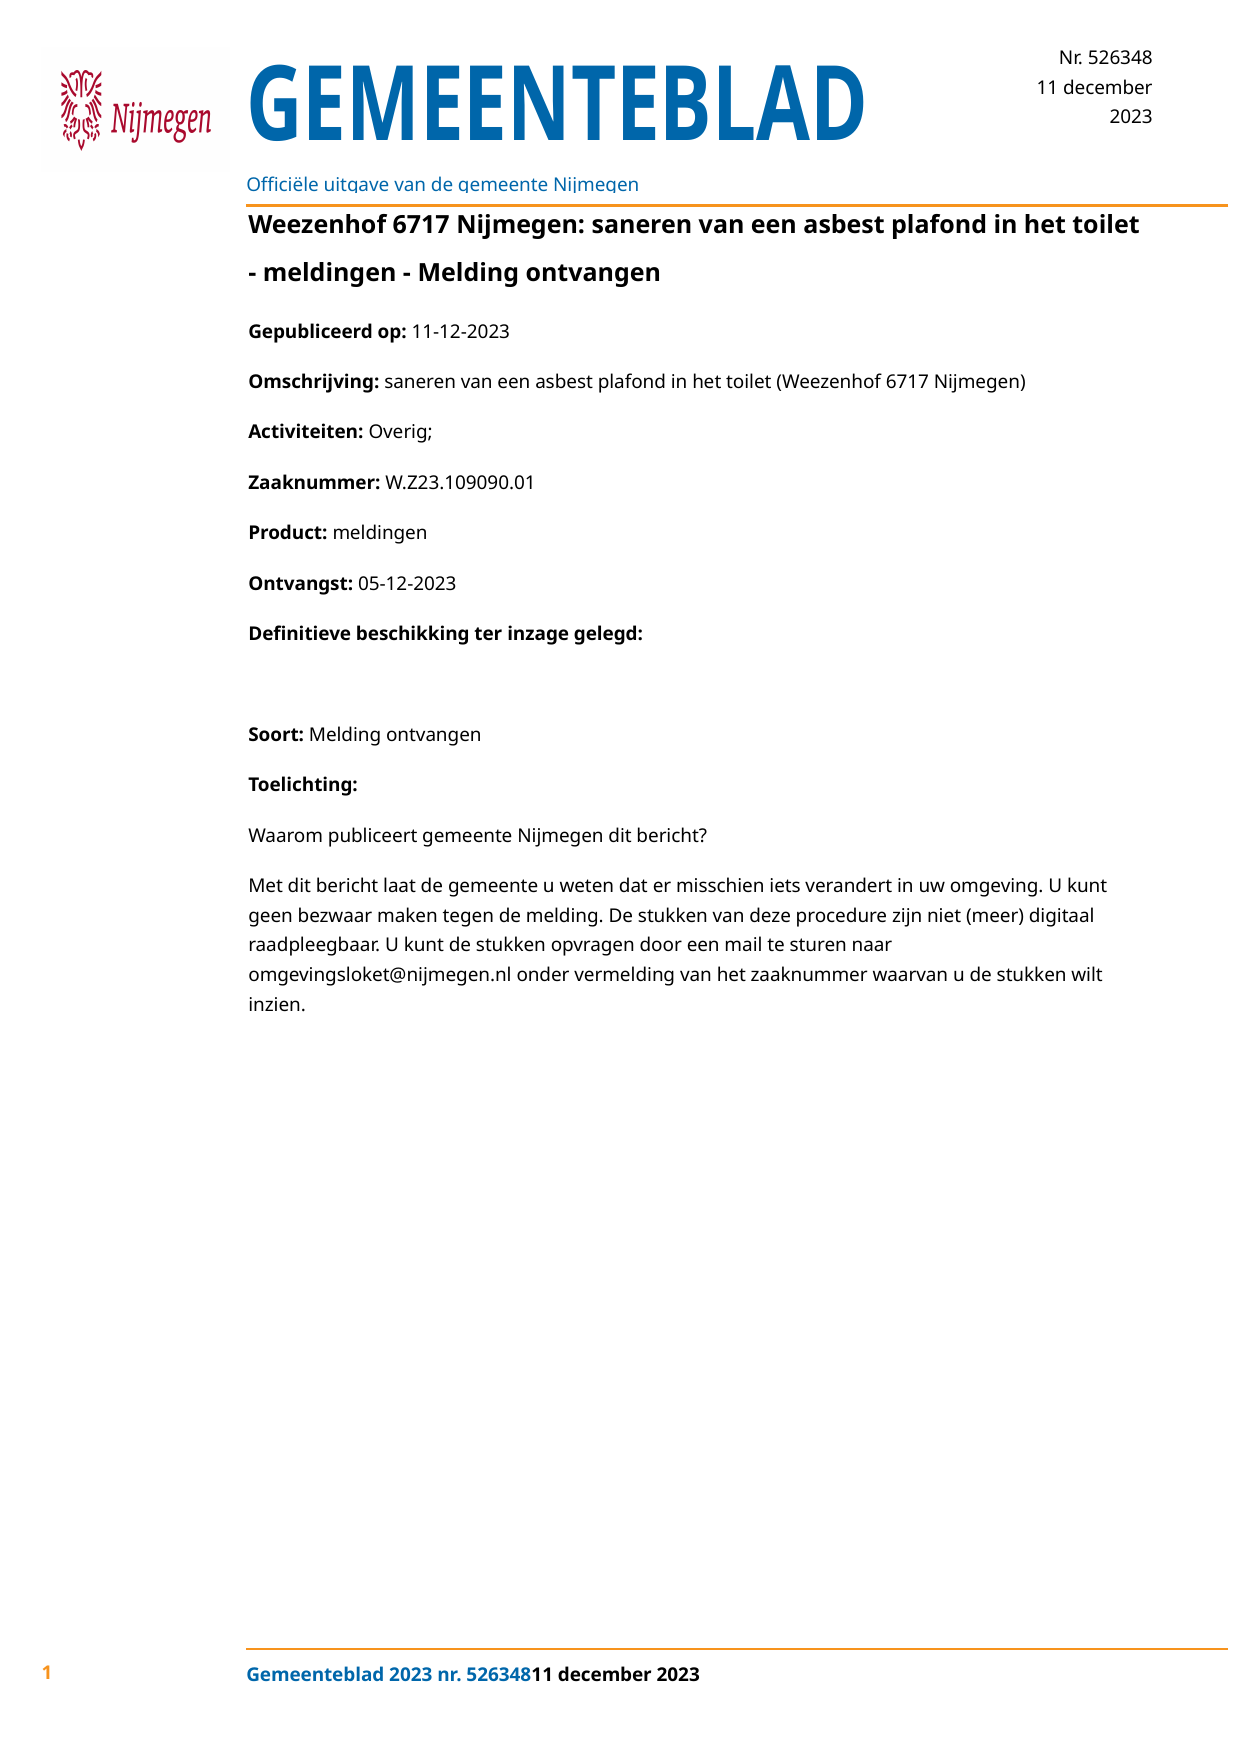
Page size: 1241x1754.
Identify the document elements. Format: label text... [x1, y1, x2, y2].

text Activiteiten: Overig; [248, 419, 1152, 444]
text Met dit bericht laat de gemeente u weten dat er misschien iets verandert in uw omgeving. U kunt geen bezwaar maken tegen de melding. De stukken van deze procedure zijn niet (meer) digitaal raadpleegbaar. U kunt de stukken opvragen door een mail te sturen naar omgevingsloket@nijmegen.nl onder vermelding van het zaaknummer waarvan u de stukken wilt inzien. [248, 872, 1152, 1017]
text Product: meldingen [248, 519, 1152, 545]
text Omschrijving: saneren van een asbest plafond in het toilet (Weezenhof 6717 Nijmegen) [248, 368, 1152, 394]
text Soort: Melding ontvangen [248, 721, 1152, 747]
text Zaaknummer: W.Z23.109090.01 [248, 469, 1152, 495]
text Definitieve beschikking ter inzage gelegd: [248, 620, 1152, 646]
text Ontvangst: 05-12-2023 [248, 570, 1152, 596]
text Weezenhof 6717 Nijmegen: saneren van een asbest plafond in het toilet - meldingen - Melding ontvangen [248, 207, 1152, 288]
picture [41, 47, 231, 172]
text Gepubliceerd op: 11-12-2023 [248, 318, 1152, 344]
text Toelichting: [248, 772, 1152, 797]
text Waarom publiceert gemeente Nijmegen dit bericht? [248, 822, 1152, 848]
